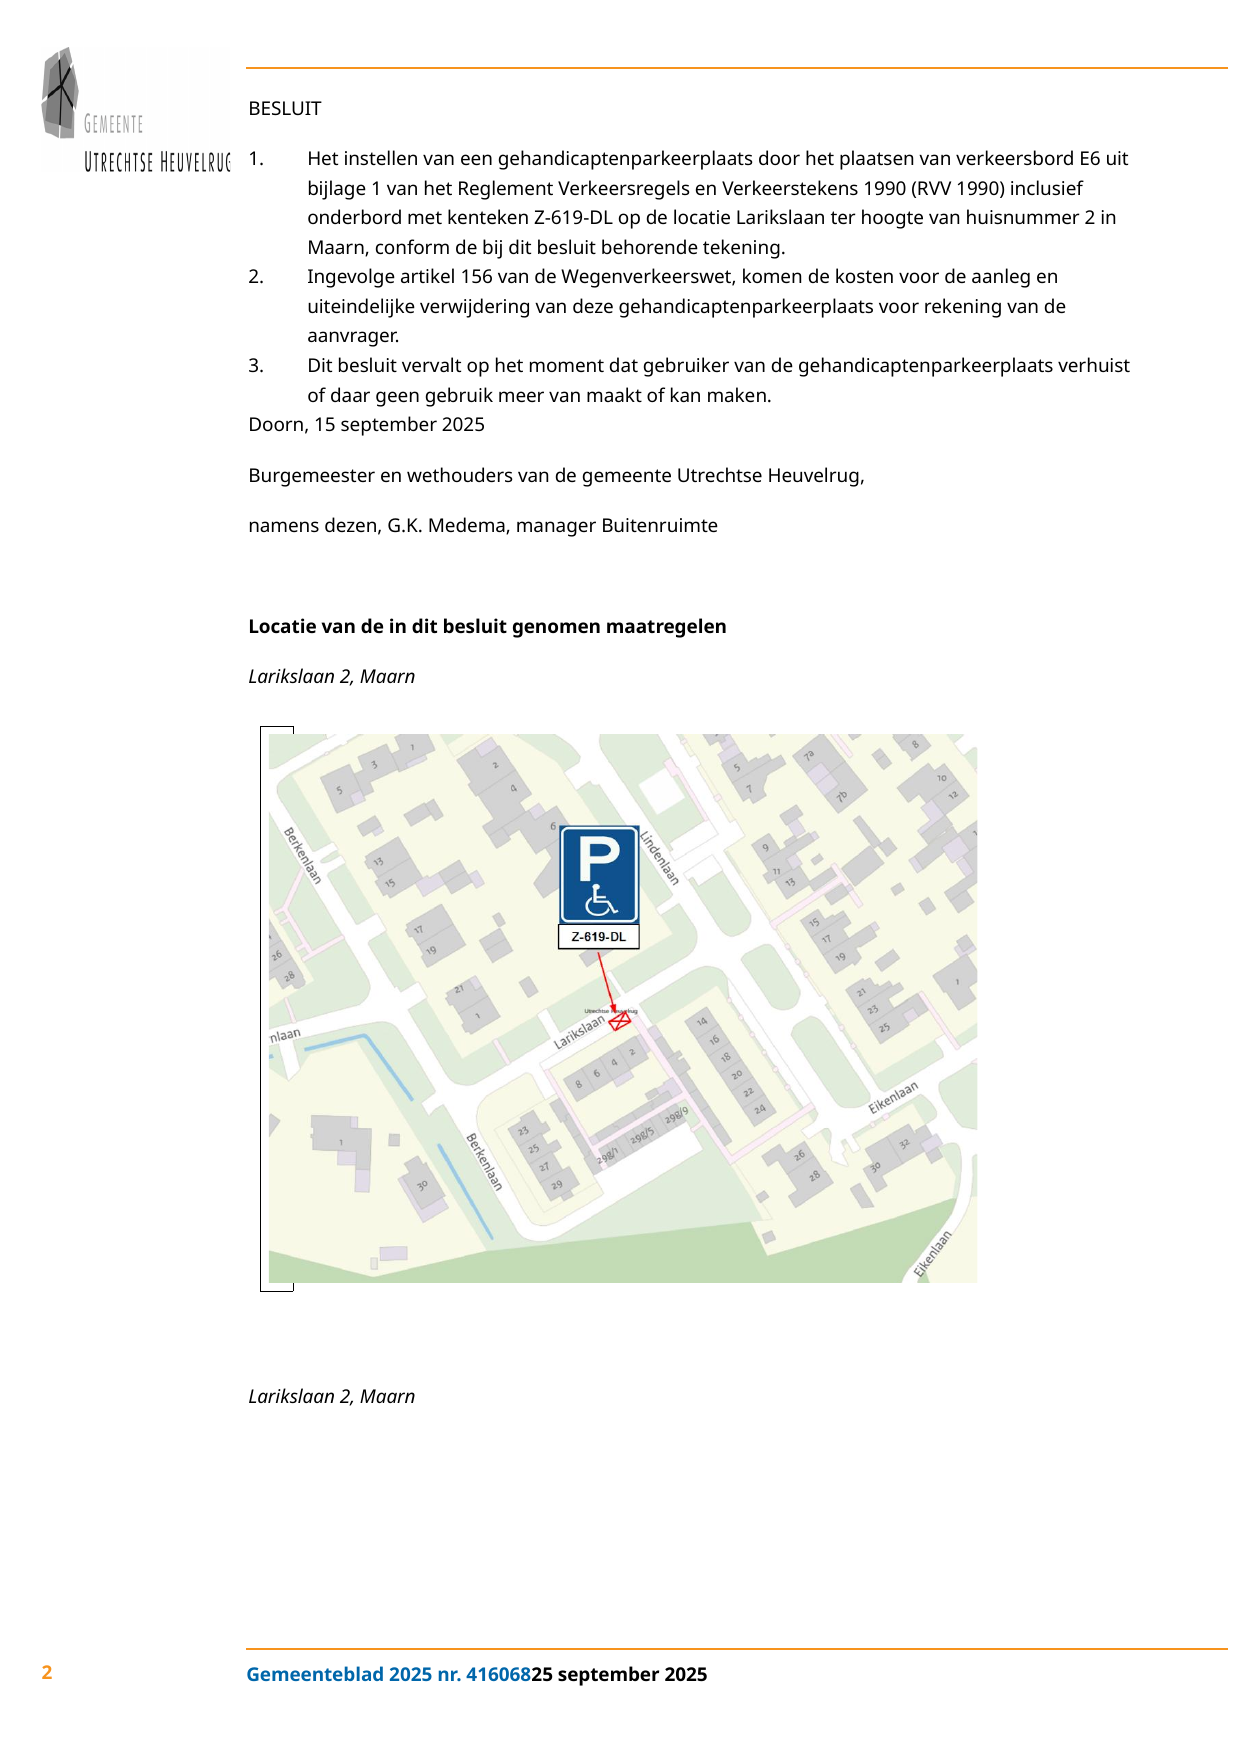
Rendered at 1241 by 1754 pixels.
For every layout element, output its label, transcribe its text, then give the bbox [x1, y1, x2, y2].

list Ingevolge artikel 156 van de Wegenverkeerswet, komen de kosten voor de aanleg en uiteindelijke verwijdering van deze gehandicaptenparkeerplaats voor rekening van de aanvrager. [248, 263, 1152, 348]
text namens dezen, G.K. Medema, manager Buitenruimte [248, 512, 1152, 538]
text Larikslaan 2, Maarn [248, 663, 1152, 689]
text Burgemeester en wethouders van de gemeente Utrechtse Heuvelrug, [248, 462, 1152, 488]
list Dit besluit vervalt op het moment dat gebruiker van de gehandicaptenparkeerplaats verhuist of daar geen gebruik meer van maakt of kan maken. [248, 352, 1152, 408]
text Doorn, 15 september 2025 [248, 411, 1152, 437]
text BESLUIT [248, 95, 1152, 121]
picture [268, 734, 978, 1283]
text Locatie van de in dit besluit genomen maatregelen [248, 613, 1152, 639]
picture [41, 47, 231, 172]
list Het instellen van een gehandicaptenparkeerplaats door het plaatsen van verkeersbord E6 uit bijlage 1 van het Reglement Verkeersregels en Verkeerstekens 1990 (RVV 1990) inclusief onderbord met kenteken Z-619-DL op de locatie Larikslaan ter hoogte van huisnummer 2 in Maarn, conform de bij dit besluit behorende tekening. [248, 145, 1152, 260]
text Larikslaan 2, Maarn [248, 1384, 1152, 1409]
